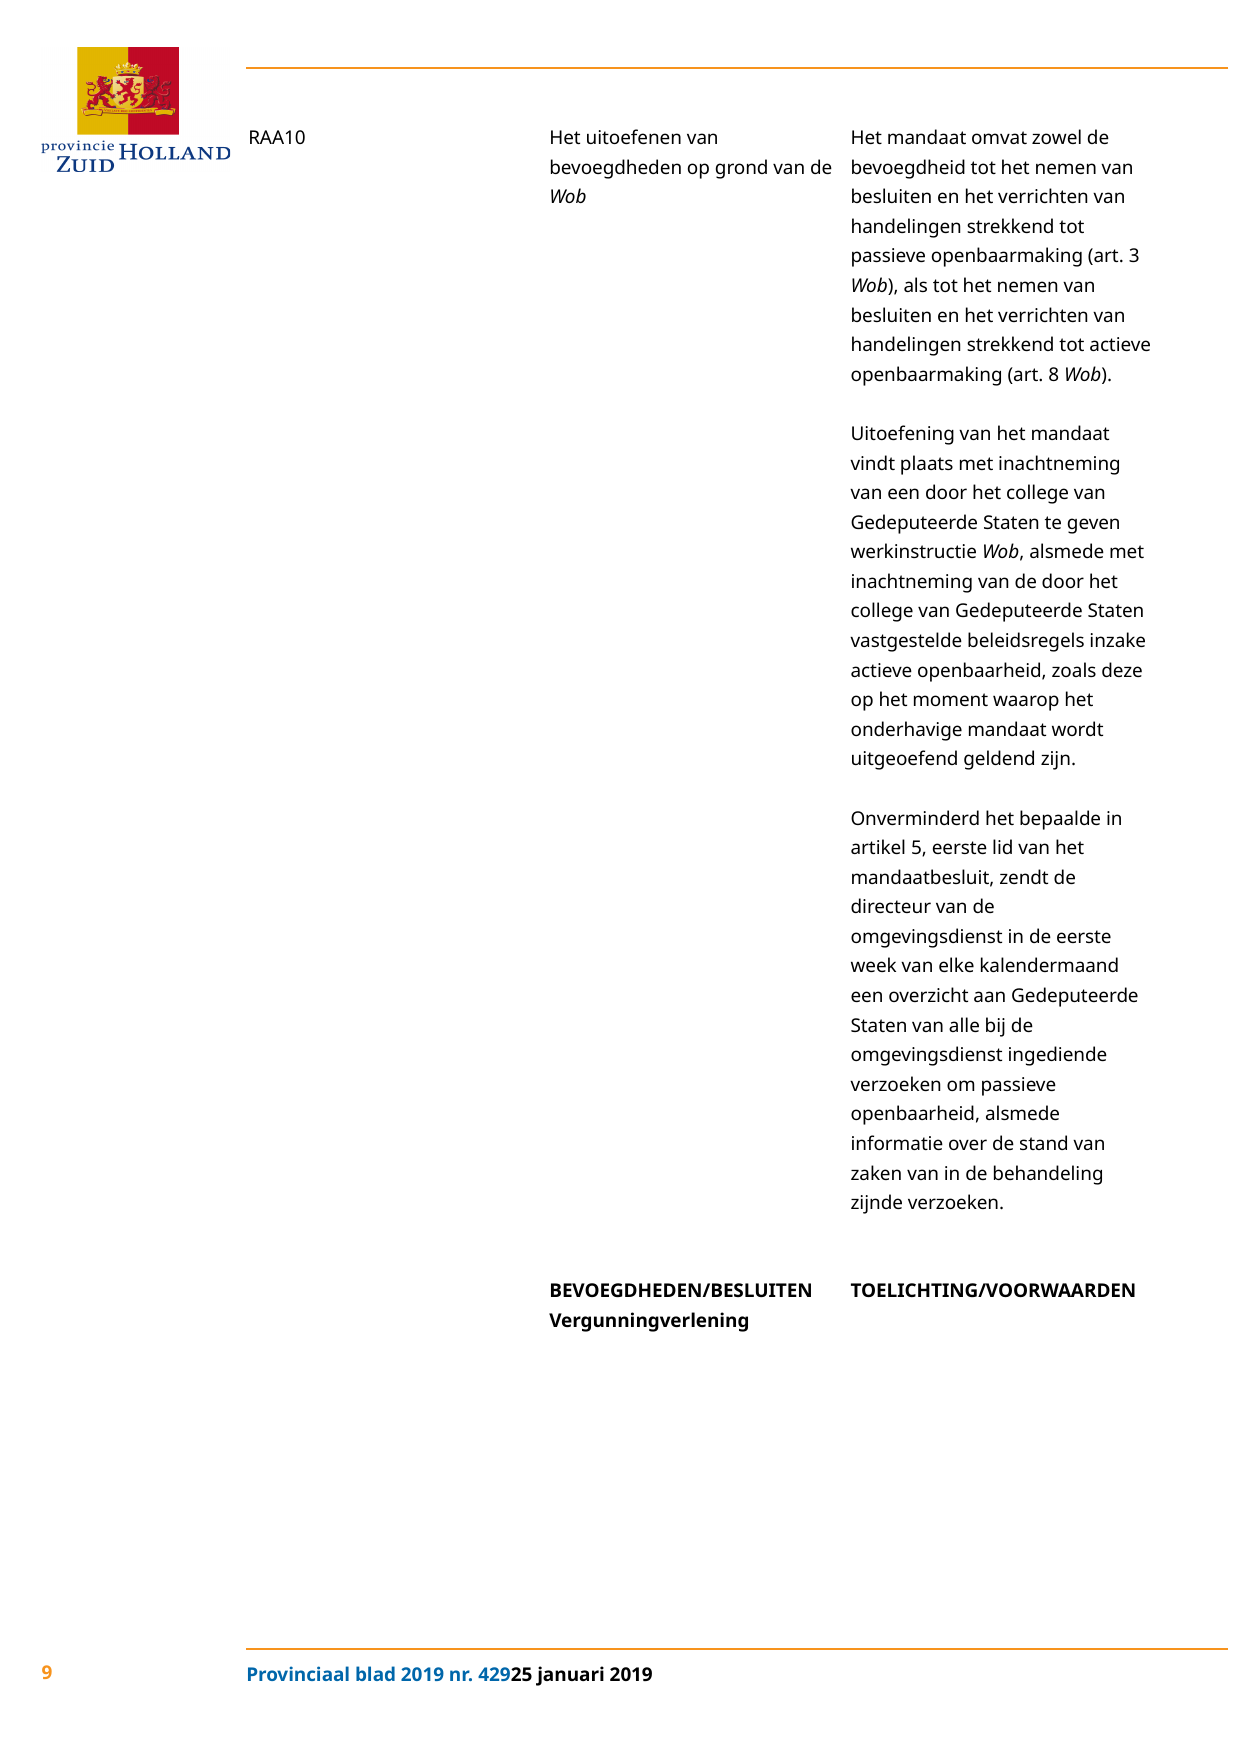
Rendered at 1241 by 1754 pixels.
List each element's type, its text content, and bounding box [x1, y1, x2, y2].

table_cell RAA10 [248, 95, 549, 1245]
table_header [248, 1278, 549, 1333]
table_header TOELICHTING/VOORWAARDEN [850, 1278, 1152, 1333]
table_cell Het uitoefenen van bevoegdheden op grond van de Wob [549, 95, 850, 1245]
table_header BEVOEGDHEDEN/BESLUITEN Vergunningverlening [549, 1278, 850, 1333]
picture [41, 47, 231, 172]
table_cell Het mandaat omvat zowel de bevoegdheid tot het nemen van besluiten en het verrichten van handelingen strekkend tot passieve openbaarmaking (art. 3 Wob), als tot het nemen van besluiten en het verrichten van handelingen strekkend tot actieve openbaarmaking (art. 8 Wob). Uitoefening van het mandaat vindt plaats met inachtneming van een door het college van Gedeputeerde Staten te geven werkinstructie Wob, alsmede met inachtneming van de door het college van Gedeputeerde Staten vastgestelde beleidsregels inzake actieve openbaarheid, zoals deze op het moment waarop het onderhavige mandaat wordt uitgeoefend geldend zijn. Onverminderd het bepaalde in artikel 5, eerste lid van het mandaatbesluit, zendt de directeur van de omgevingsdienst in de eerste week van elke kalendermaand een overzicht aan Gedeputeerde Staten van alle bij de omgevingsdienst ingediende verzoeken om passieve openbaarheid, alsmede informatie over de stand van zaken van in de behandeling zijnde verzoeken. [850, 95, 1152, 1245]
